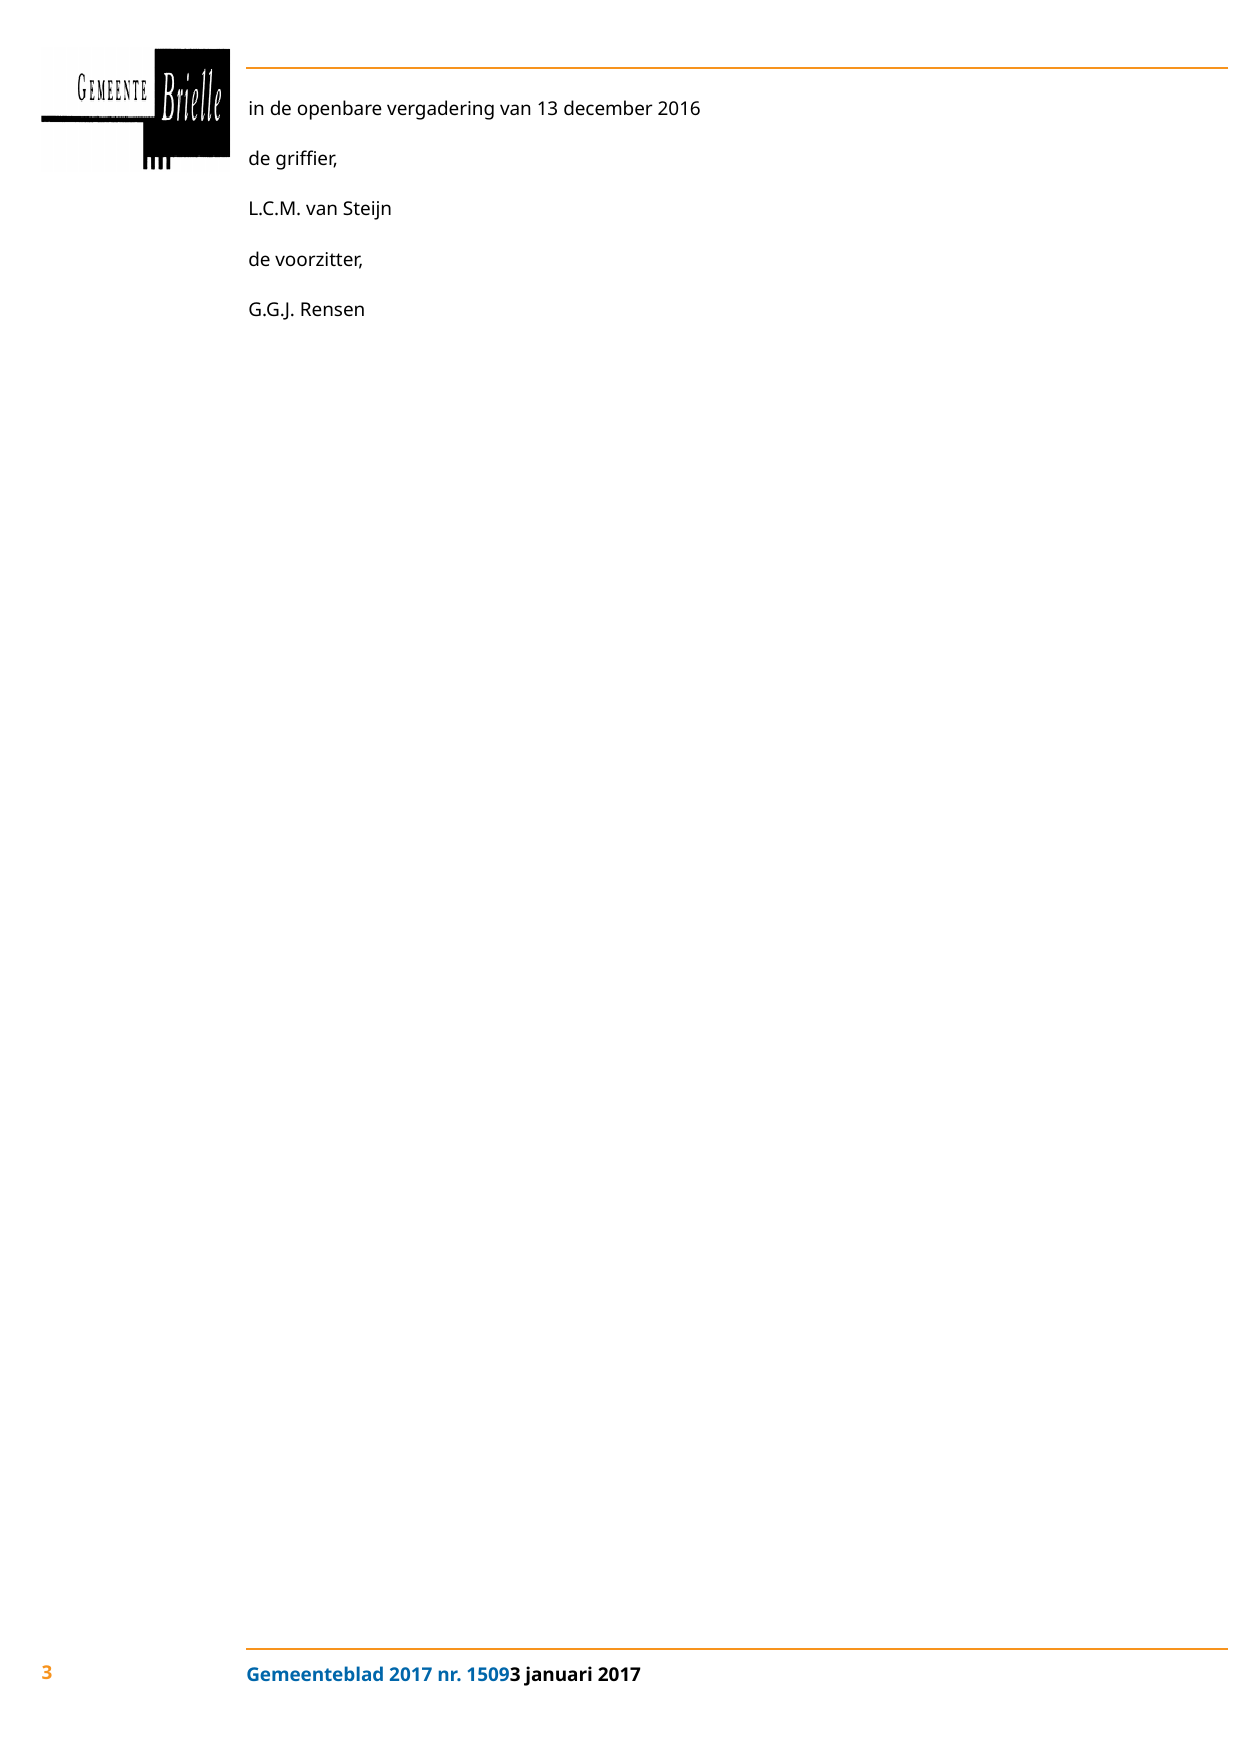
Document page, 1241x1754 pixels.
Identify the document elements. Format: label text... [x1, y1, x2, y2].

text L.C.M. van Steijn [248, 196, 1152, 221]
picture [41, 47, 231, 172]
text G.G.J. Rensen [248, 296, 1152, 322]
text de voorzitter, [248, 246, 1152, 272]
text in de openbare vergadering van 13 december 2016 [248, 95, 1152, 121]
text de griffier, [248, 145, 1152, 171]
